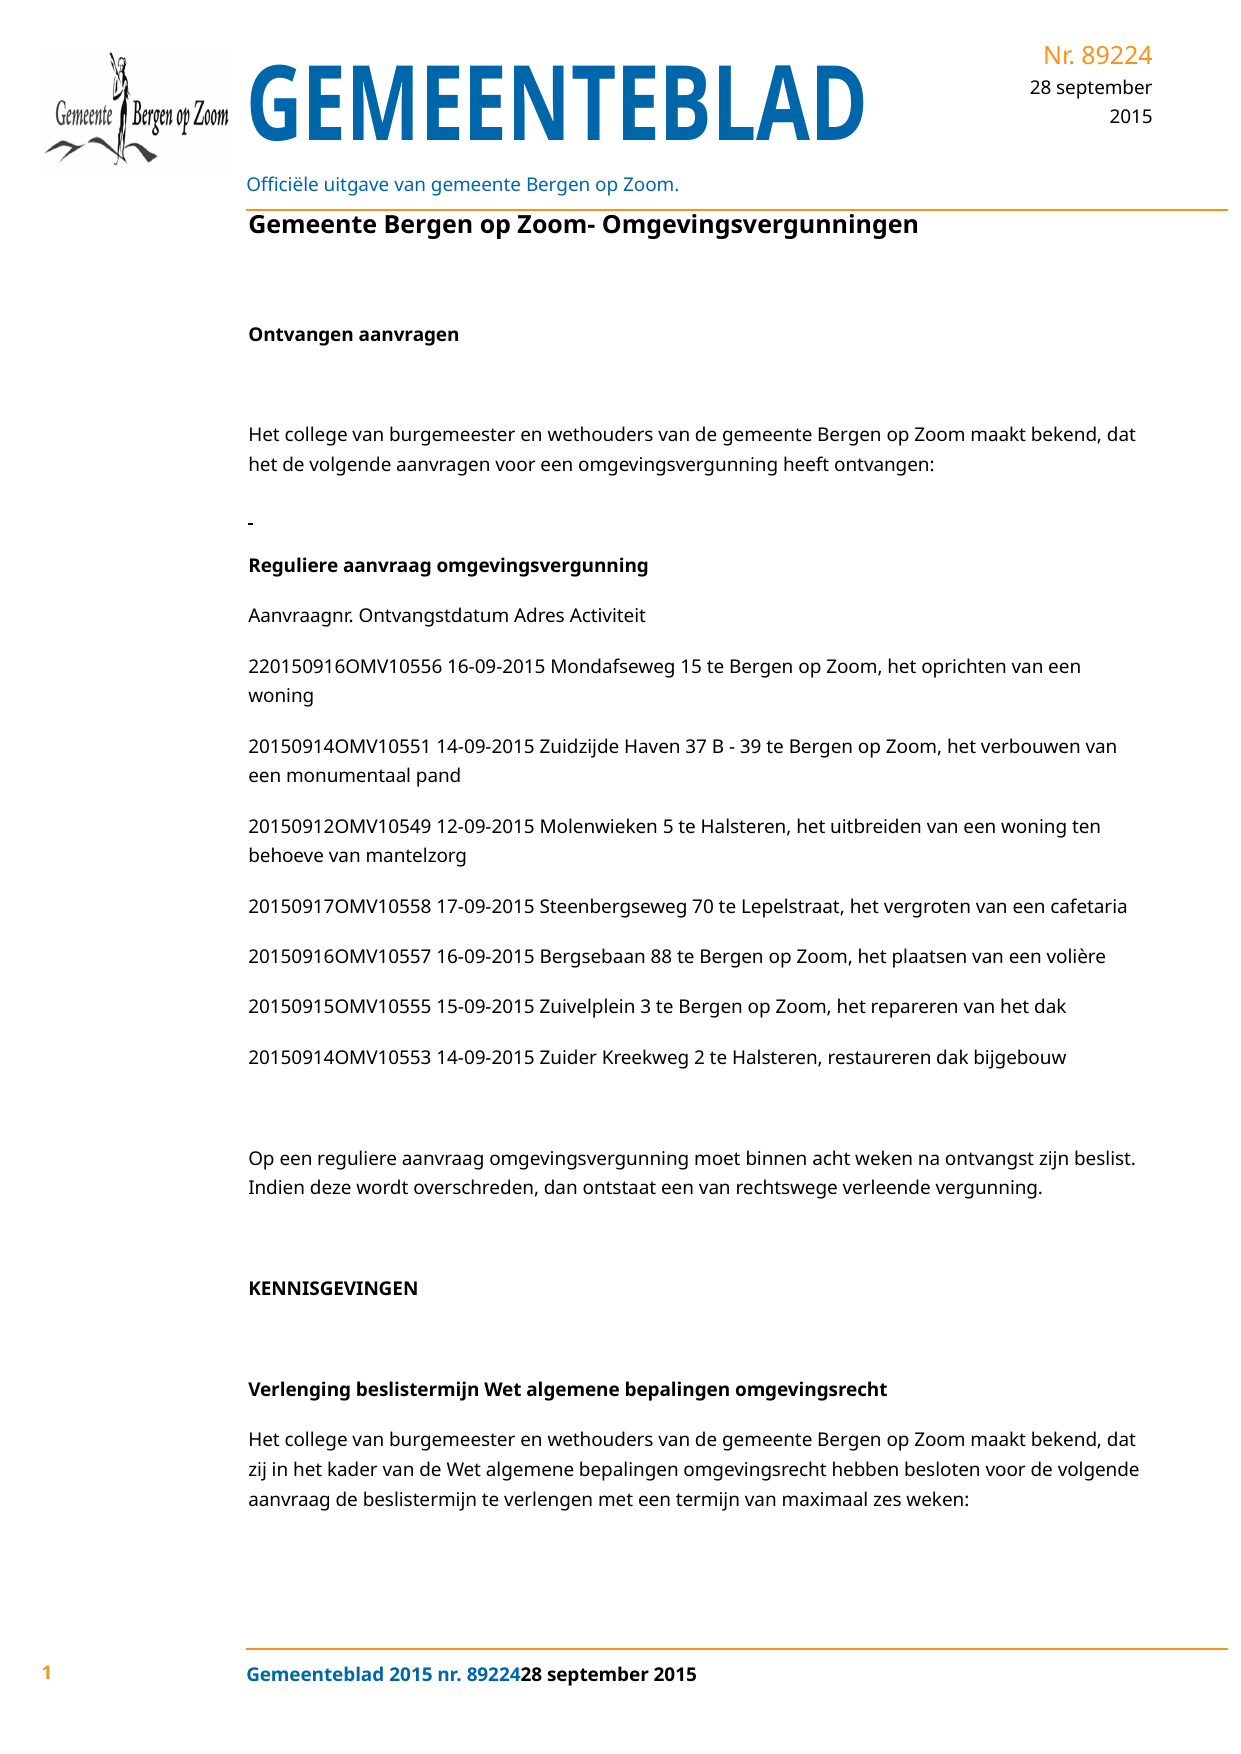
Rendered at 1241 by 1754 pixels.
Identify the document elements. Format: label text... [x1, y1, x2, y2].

picture [41, 47, 231, 172]
text Verlenging beslistermijn Wet algemene bepalingen omgevingsrecht [248, 1376, 1152, 1402]
text Op een reguliere aanvraag omgevingsvergunning moet binnen acht weken na ontvangst zijn beslist. Indien deze wordt overschreden, dan ontstaat een van rechtswege verleende vergunning. [248, 1145, 1152, 1200]
text KENNISGEVINGEN [248, 1275, 1152, 1301]
text 20150916OMV10557 16-09-2015 Bergsebaan 88 te Bergen op Zoom, het plaatsen van een volière [248, 943, 1152, 969]
text Het college van burgemeester en wethouders van de gemeente Bergen op Zoom maakt bekend, dat zij in het kader van de Wet algemene bepalingen omgevingsrecht hebben besloten voor de volgende aanvraag de beslistermijn te verlengen met een termijn van maximaal zes weken: [248, 1427, 1152, 1511]
text Ontvangen aanvragen [248, 321, 1152, 346]
text Aanvraagnr. Ontvangstdatum Adres Activiteit [248, 602, 1152, 628]
text Reguliere aanvraag omgevingsvergunning [248, 552, 1152, 578]
text 20150914OMV10553 14-09-2015 Zuider Kreekweg 2 te Halsteren, restaureren dak bijgebouw [248, 1044, 1152, 1070]
text 20150914OMV10551 14-09-2015 Zuidzijde Haven 37 B - 39 te Bergen op Zoom, het verbouwen van een monumentaal pand [248, 733, 1152, 788]
text Het college van burgemeester en wethouders van de gemeente Bergen op Zoom maakt bekend, dat het de volgende aanvragen voor een omgevingsvergunning heeft ontvangen: [248, 422, 1152, 477]
text 220150916OMV10556 16-09-2015 Mondafseweg 15 te Bergen op Zoom, het oprichten van een woning [248, 653, 1152, 708]
text 20150917OMV10558 17-09-2015 Steenbergseweg 70 te Lepelstraat, het vergroten van een cafetaria [248, 893, 1152, 918]
text 20150912OMV10549 12-09-2015 Molenwieken 5 te Halsteren, het uitbreiden van een woning ten behoeve van mantelzorg [248, 813, 1152, 868]
text Gemeente Bergen op Zoom- Omgevingsvergunningen [248, 211, 1152, 241]
text 20150915OMV10555 15-09-2015 Zuivelplein 3 te Bergen op Zoom, het repareren van het dak [248, 994, 1152, 1019]
